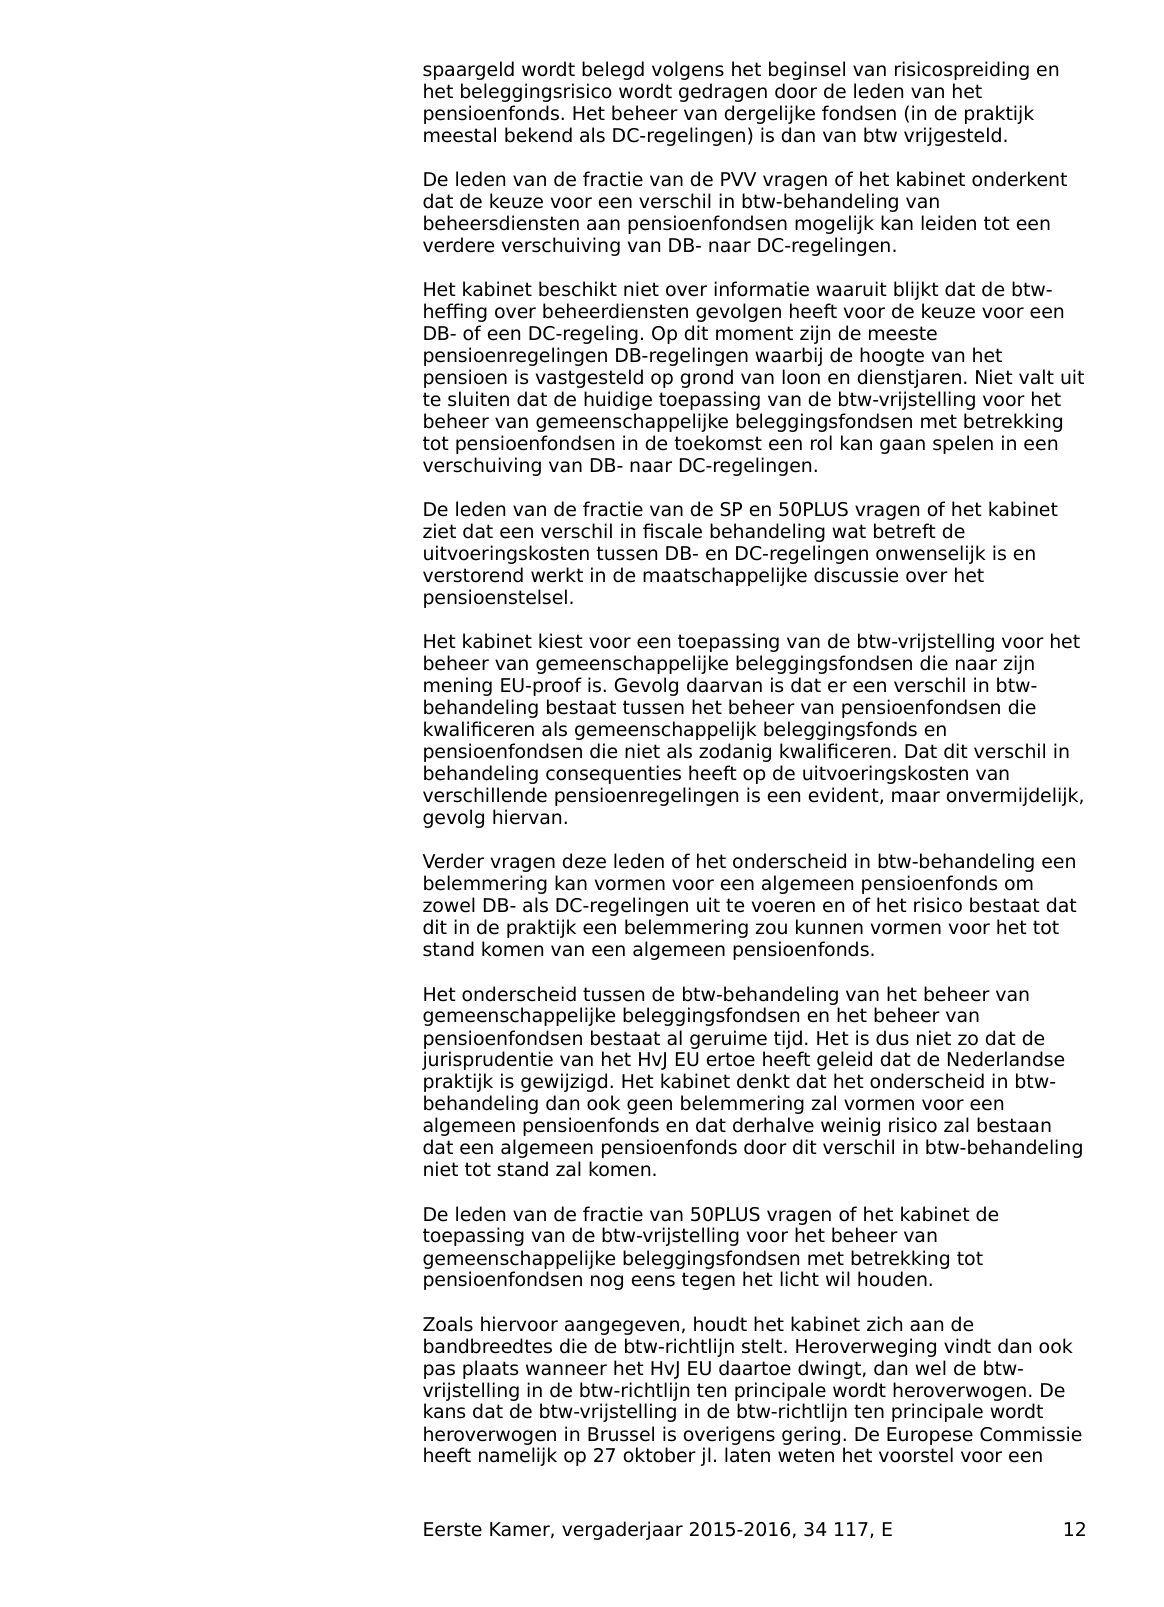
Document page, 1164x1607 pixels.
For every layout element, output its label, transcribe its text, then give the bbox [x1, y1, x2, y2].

text De leden van de fractie van 50PLUS vragen of het kabinet de toepassing van de btw-vrijstelling voor het beheer van gemeenschappelijke beleggingsfondsen met betrekking tot pensioenfondsen nog eens tegen het licht wil houden. [422, 1203, 1087, 1291]
text Zoals hiervoor aangegeven, houdt het kabinet zich aan de bandbreedtes die de btw-richtlijn stelt. Heroverweging vindt dan ook pas plaats wanneer het HvJ EU daartoe dwingt, dan wel de btw-vrijstelling in de btw-richtlijn ten principale wordt heroverwogen. De kans dat de btw-vrijstelling in de btw-richtlijn ten principale wordt heroverwogen in Brussel is overigens gering. De Europese Commissie heeft namelijk op 27 oktober jl. laten weten het voorstel voor een [422, 1313, 1087, 1467]
text Verder vragen deze leden of het onderscheid in btw-behandeling een belemmering kan vormen voor een algemeen pensioenfonds om zowel DB- als DC-regelingen uit te voeren en of het risico bestaat dat dit in de praktijk een belemmering zou kunnen vormen voor het tot stand komen van een algemeen pensioenfonds. [422, 851, 1087, 961]
text De leden van de fractie van de PVV vragen of het kabinet onderkent dat de keuze voor een verschil in btw-behandeling van beheersdiensten aan pensioenfondsen mogelijk kan leiden tot een verdere verschuiving van DB- naar DC-regelingen. [422, 169, 1087, 257]
text Het onderscheid tussen de btw-behandeling van het beheer van gemeenschappelijke beleggingsfondsen en het beheer van pensioenfondsen bestaat al geruime tijd. Het is dus niet zo dat de jurisprudentie van het HvJ EU ertoe heeft geleid dat de Nederlandse praktijk is gewijzigd. Het kabinet denkt dat het onderscheid in btw-behandeling dan ook geen belemmering zal vormen voor een algemeen pensioenfonds en dat derhalve weinig risico zal bestaan dat een algemeen pensioenfonds door dit verschil in btw-behandeling niet tot stand zal komen. [422, 983, 1087, 1181]
text De leden van de fractie van de SP en 50PLUS vragen of het kabinet ziet dat een verschil in fiscale behandeling wat betreft de uitvoeringskosten tussen DB- en DC-regelingen onwenselijk is en verstorend werkt in de maatschappelijke discussie over het pensioenstelsel. [422, 499, 1087, 609]
text Het kabinet kiest voor een toepassing van de btw-vrijstelling voor het beheer van gemeenschappelijke beleggingsfondsen die naar zijn mening EU-proof is. Gevolg daarvan is dat er een verschil in btw-behandeling bestaat tussen het beheer van pensioenfondsen die kwalificeren als gemeenschappelijk beleggingsfonds en pensioenfondsen die niet als zodanig kwalificeren. Dat dit verschil in behandeling consequenties heeft op de uitvoeringskosten van verschillende pensioenregelingen is een evident, maar onvermijdelijk, gevolg hiervan. [422, 631, 1087, 829]
text Het kabinet beschikt niet over informatie waaruit blijkt dat de btw-heffing over beheerdiensten gevolgen heeft voor de keuze voor een DB- of een DC-regeling. Op dit moment zijn de meeste pensioenregelingen DB-regelingen waarbij de hoogte van het pensioen is vastgesteld op grond van loon en dienstjaren. Niet valt uit te sluiten dat de huidige toepassing van de btw-vrijstelling voor het beheer van gemeenschappelijke beleggingsfondsen met betrekking tot pensioenfondsen in de toekomst een rol kan gaan spelen in een verschuiving van DB- naar DC-regelingen. [422, 279, 1087, 477]
text spaargeld wordt belegd volgens het beginsel van risicospreiding en het beleggingsrisico wordt gedragen door de leden van het pensioenfonds. Het beheer van dergelijke fondsen (in de praktijk meestal bekend als DC-regelingen) is dan van btw vrijgesteld. [422, 59, 1087, 147]
